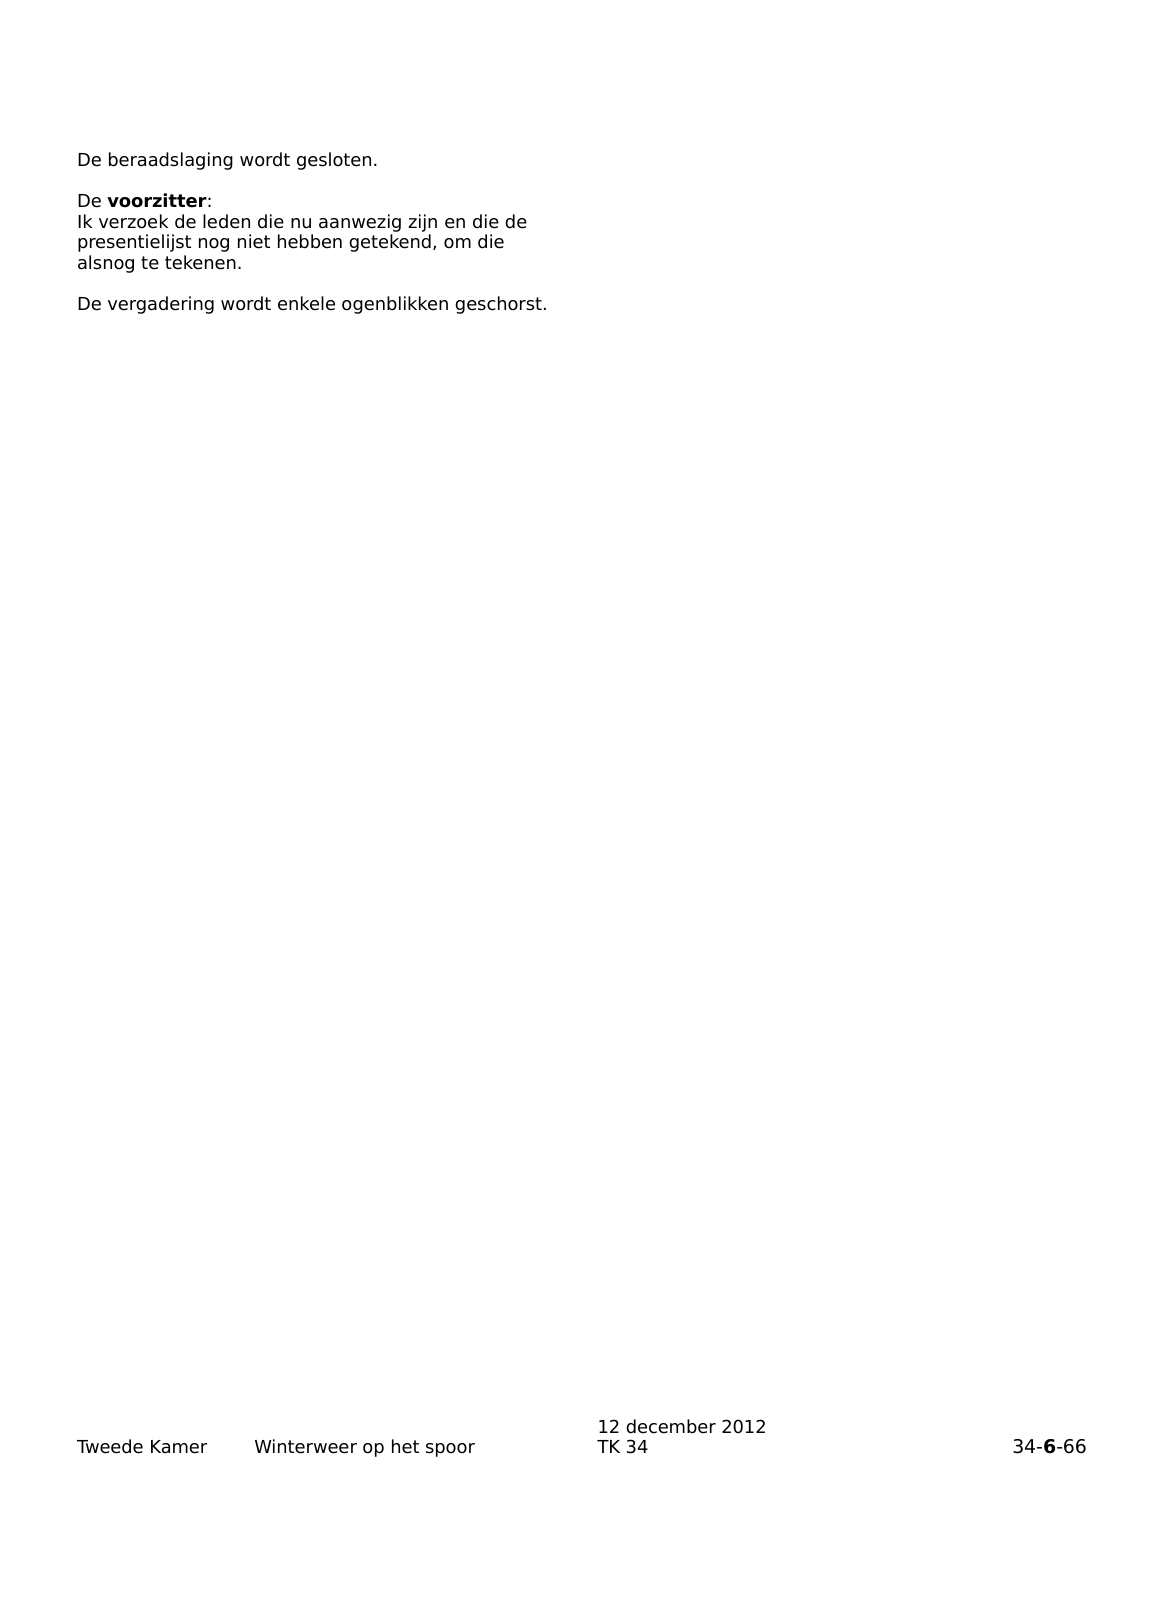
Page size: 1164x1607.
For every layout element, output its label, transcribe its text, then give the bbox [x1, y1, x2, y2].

text De beraadslaging wordt gesloten. [77, 150, 567, 171]
text De voorzitter: [77, 191, 567, 212]
text De vergadering wordt enkele ogenblikken geschorst. [77, 294, 567, 314]
text Ik verzoek de leden die nu aanwezig zijn en die de presentielijst nog niet hebben getekend, om die alsnog te tekenen. [77, 212, 567, 274]
